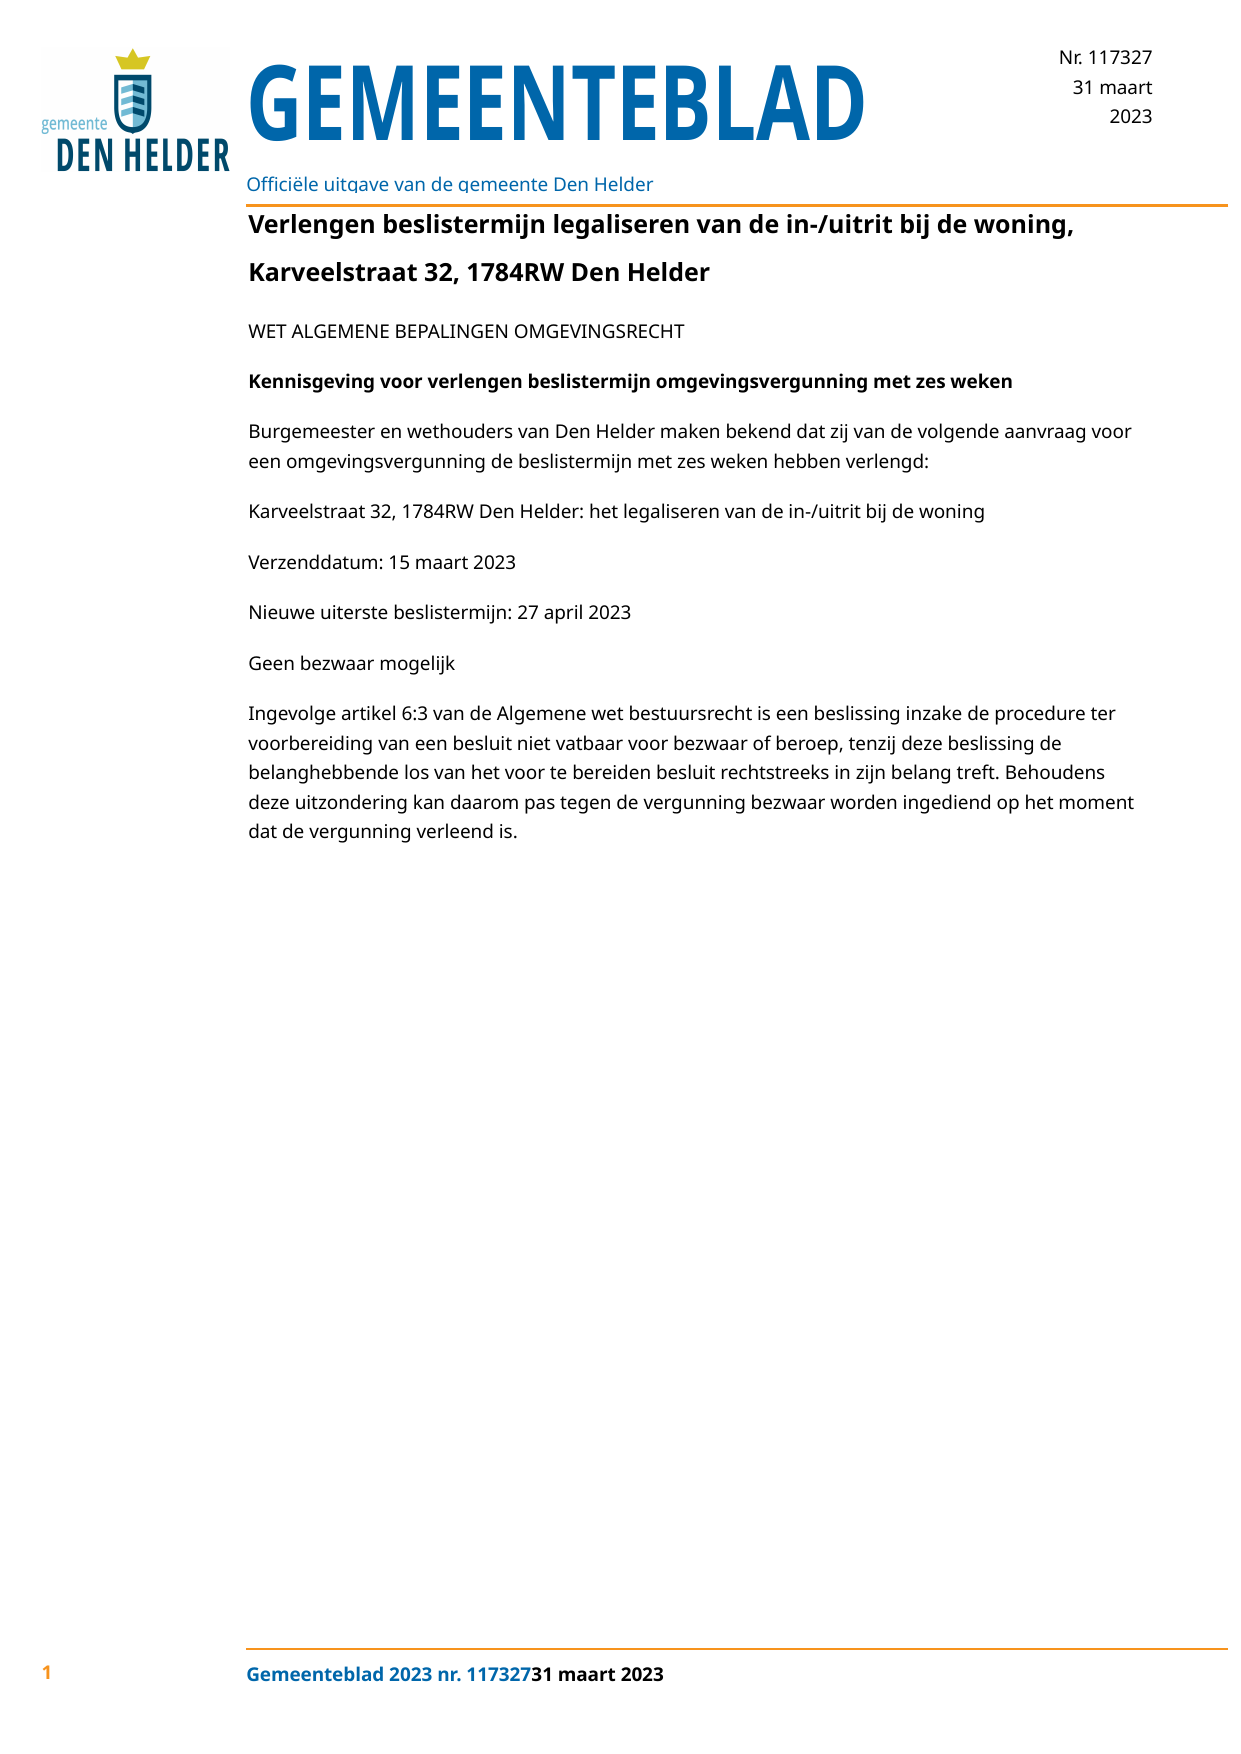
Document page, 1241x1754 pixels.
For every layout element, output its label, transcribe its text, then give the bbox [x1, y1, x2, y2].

text Nieuwe uiterste beslistermijn: 27 april 2023 [248, 599, 1152, 625]
text Verzenddatum: 15 maart 2023 [248, 549, 1152, 575]
text Verlengen beslistermijn legaliseren van de in-/uitrit bij de woning, Karveelstraat 32, 1784RW Den Helder [248, 207, 1152, 288]
text Burgemeester en wethouders van Den Helder maken bekend dat zij van de volgende aanvraag voor een omgevingsvergunning de beslistermijn met zes weken hebben verlengd: [248, 419, 1152, 474]
picture [41, 47, 231, 172]
picture [100, 154, 106, 172]
text Geen bezwaar mogelijk [248, 650, 1152, 676]
picture [220, 160, 224, 172]
picture [182, 144, 187, 165]
text WET ALGEMENE BEPALINGEN OMGEVINGSRECHT [248, 318, 1152, 344]
text Karveelstraat 32, 1784RW Den Helder: het legaliseren van de in-/uitrit bij de woning [248, 499, 1152, 524]
picture [130, 157, 135, 172]
picture [63, 144, 68, 165]
text Kennisgeving voor verlengen beslistermijn omgevingsvergunning met zes weken [248, 368, 1152, 394]
text Ingevolge artikel 6:3 van de Algemene wet bestuursrecht is een beslissing inzake de procedure ter voorbereiding van een besluit niet vatbaar voor bezwaar of beroep, tenzij deze beslissing de belanghebbende los van het voor te bereiden besluit rechtstreeks in zijn belang treft. Behoudens deze uitzondering kan daarom pas tegen de vergunning bezwaar worden ingediend op het moment dat de vergunning verleend is. [248, 700, 1152, 844]
